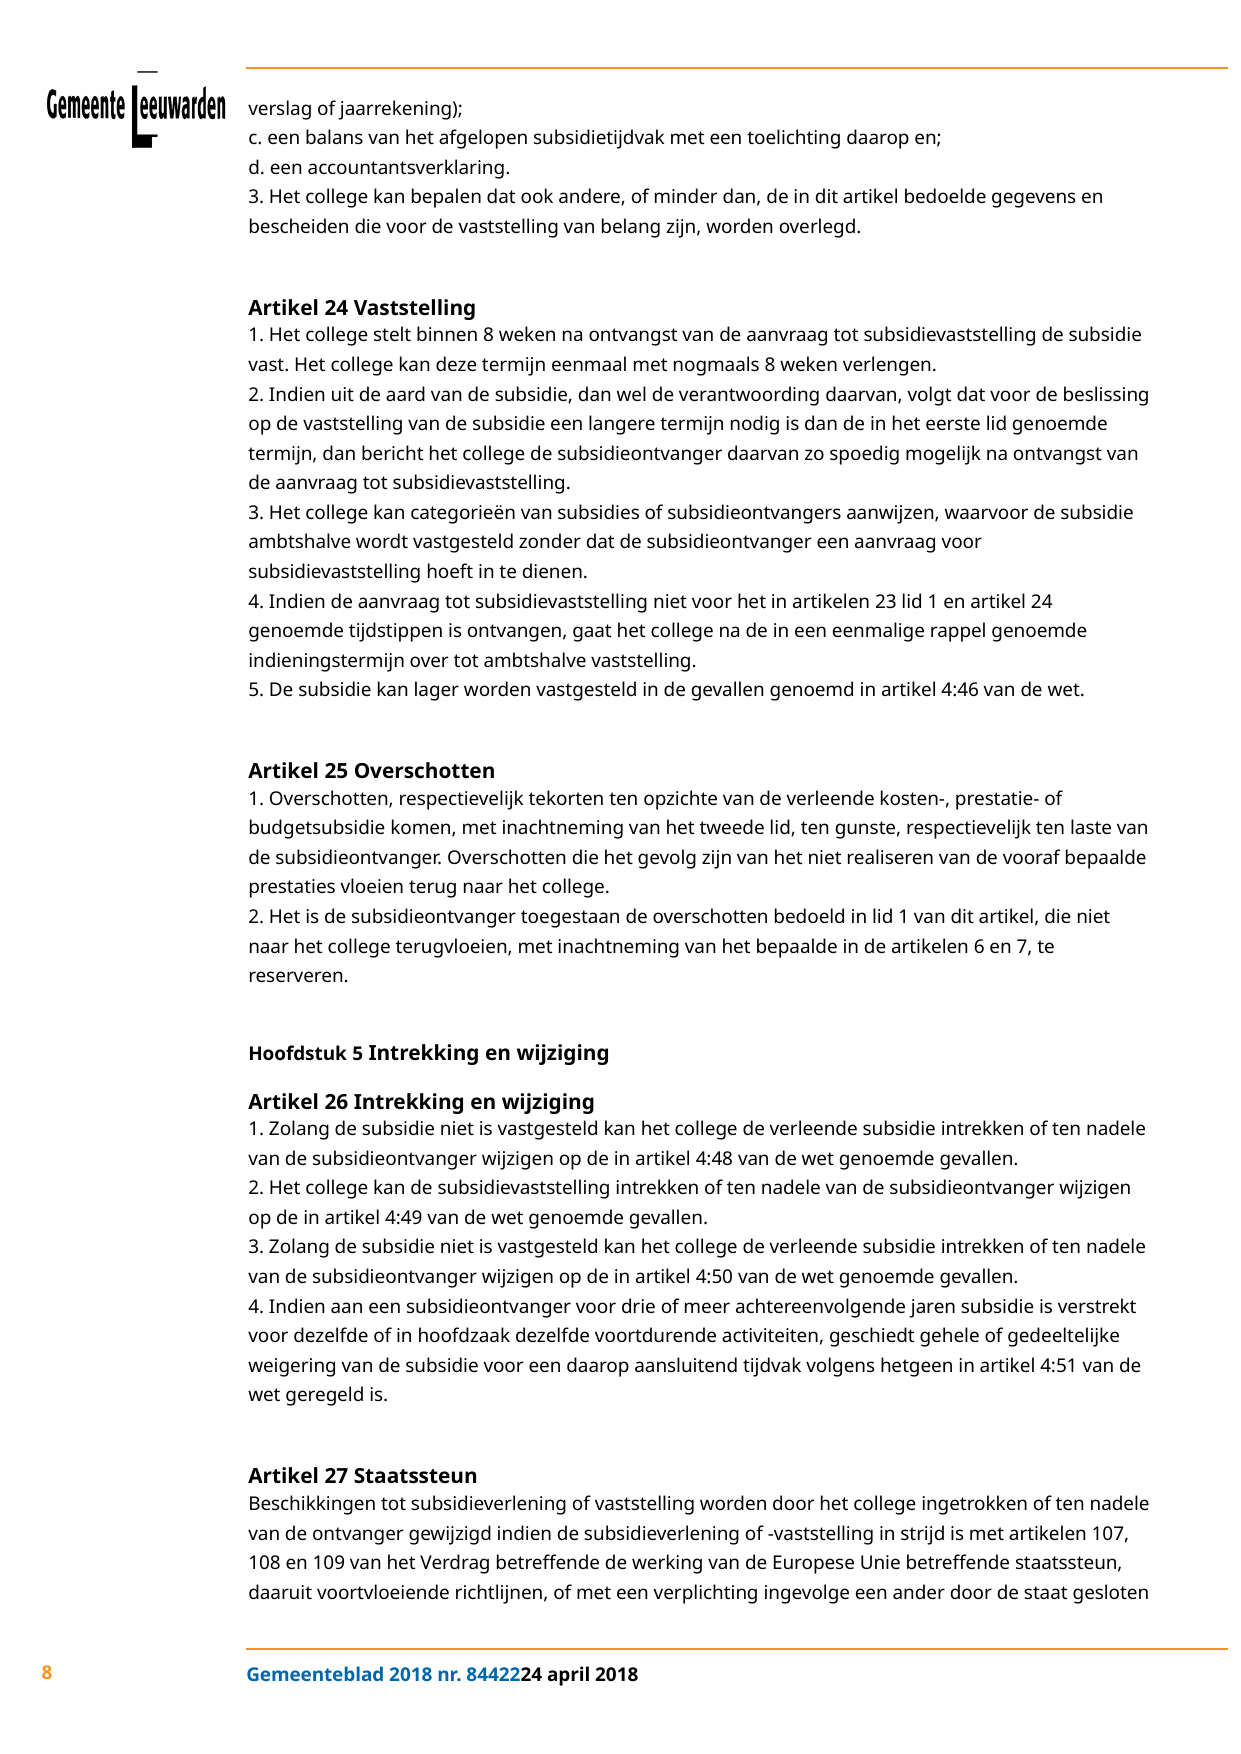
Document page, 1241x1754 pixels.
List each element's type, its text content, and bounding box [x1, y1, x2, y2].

text Hoofdstuk 5 Intrekking en wijziging [248, 1038, 1152, 1066]
text 2. Indien uit de aard van de subsidie, dan wel de verantwoording daarvan, volgt dat voor de beslissing op de vaststelling van de subsidie een langere termijn nodig is dan de in het eerste lid genoemde termijn, dan bericht het college de subsidieontvanger daarvan zo spoedig mogelijk na ontvangst van de aanvraag tot subsidievaststelling. [248, 381, 1152, 495]
text Artikel 24 Vaststelling [248, 293, 1152, 322]
text 3. Het college kan bepalen dat ook andere, of minder dan, de in dit artikel bedoelde gegevens en bescheiden die voor de vaststelling van belang zijn, worden overlegd. [248, 183, 1152, 239]
text Artikel 25 Overschotten [248, 757, 1152, 785]
text 3. Het college kan categorieën van subsidies of subsidieontvangers aanwijzen, waarvoor de subsidie ambtshalve wordt vastgesteld zonder dat de subsidieontvanger een aanvraag voor subsidievaststelling hoeft in te dienen. [248, 499, 1152, 584]
text 2. Het is de subsidieontvanger toegestaan de overschotten bedoeld in lid 1 van dit artikel, die niet naar het college terugvloeien, met inachtneming van het bepaalde in de artikelen 6 en 7, te reserveren. [248, 903, 1152, 988]
text 1. Overschotten, respectievelijk tekorten ten opzichte van de verleende kosten-, prestatie- of budgetsubsidie komen, met inachtneming van het tweede lid, ten gunste, respectievelijk ten laste van de subsidieontvanger. Overschotten die het gevolg zijn van het niet realiseren van de vooraf bepaalde prestaties vloeien terug naar het college. [248, 785, 1152, 899]
text 3. Zolang de subsidie niet is vastgesteld kan het college de verleende subsidie intrekken of ten nadele van de subsidieontvanger wijzigen op de in artikel 4:50 van de wet genoemde gevallen. [248, 1234, 1152, 1289]
text Artikel 26 Intrekking en wijziging [248, 1087, 1152, 1115]
text 1. Zolang de subsidie niet is vastgesteld kan het college de verleende subsidie intrekken of ten nadele van de subsidieontvanger wijzigen op de in artikel 4:48 van de wet genoemde gevallen. [248, 1115, 1152, 1171]
text Beschikkingen tot subsidieverlening of vaststelling worden door het college ingetrokken of ten nadele van de ontvanger gewijzigd indien de subsidieverlening of -vaststelling in strijd is met artikelen 107, 108 en 109 van het Verdrag betreffende de werking van de Europese Unie betreffende staatssteun, daaruit voortvloeiende richtlijnen, of met een verplichting ingevolge een ander door de staat gesloten [248, 1490, 1152, 1604]
text verslag of jaarrekening); [248, 95, 1152, 121]
text 5. De subsidie kan lager worden vastgesteld in de gevallen genoemd in artikel 4:46 van de wet. [248, 677, 1152, 702]
text d. een accountantsverklaring. [248, 154, 1152, 180]
picture [41, 47, 231, 172]
text 1. Het college stelt binnen 8 weken na ontvangst van de aanvraag tot subsidievaststelling de subsidie vast. Het college kan deze termijn eenmaal met nogmaals 8 weken verlengen. [248, 322, 1152, 377]
text Artikel 27 Staatssteun [248, 1462, 1152, 1490]
text 4. Indien aan een subsidieontvanger voor drie of meer achtereenvolgende jaren subsidie is verstrekt voor dezelfde of in hoofdzaak dezelfde voortdurende activiteiten, geschiedt gehele of gedeeltelijke weigering van de subsidie voor een daarop aansluitend tijdvak volgens hetgeen in artikel 4:51 van de wet geregeld is. [248, 1293, 1152, 1407]
text c. een balans van het afgelopen subsidietijdvak met een toelichting daarop en; [248, 124, 1152, 150]
text 4. Indien de aanvraag tot subsidievaststelling niet voor het in artikelen 23 lid 1 en artikel 24 genoemde tijdstippen is ontvangen, gaat het college na de in een eenmalige rappel genoemde indieningstermijn over tot ambtshalve vaststelling. [248, 588, 1152, 673]
text 2. Het college kan de subsidievaststelling intrekken of ten nadele van de subsidieontvanger wijzigen op de in artikel 4:49 van de wet genoemde gevallen. [248, 1174, 1152, 1230]
